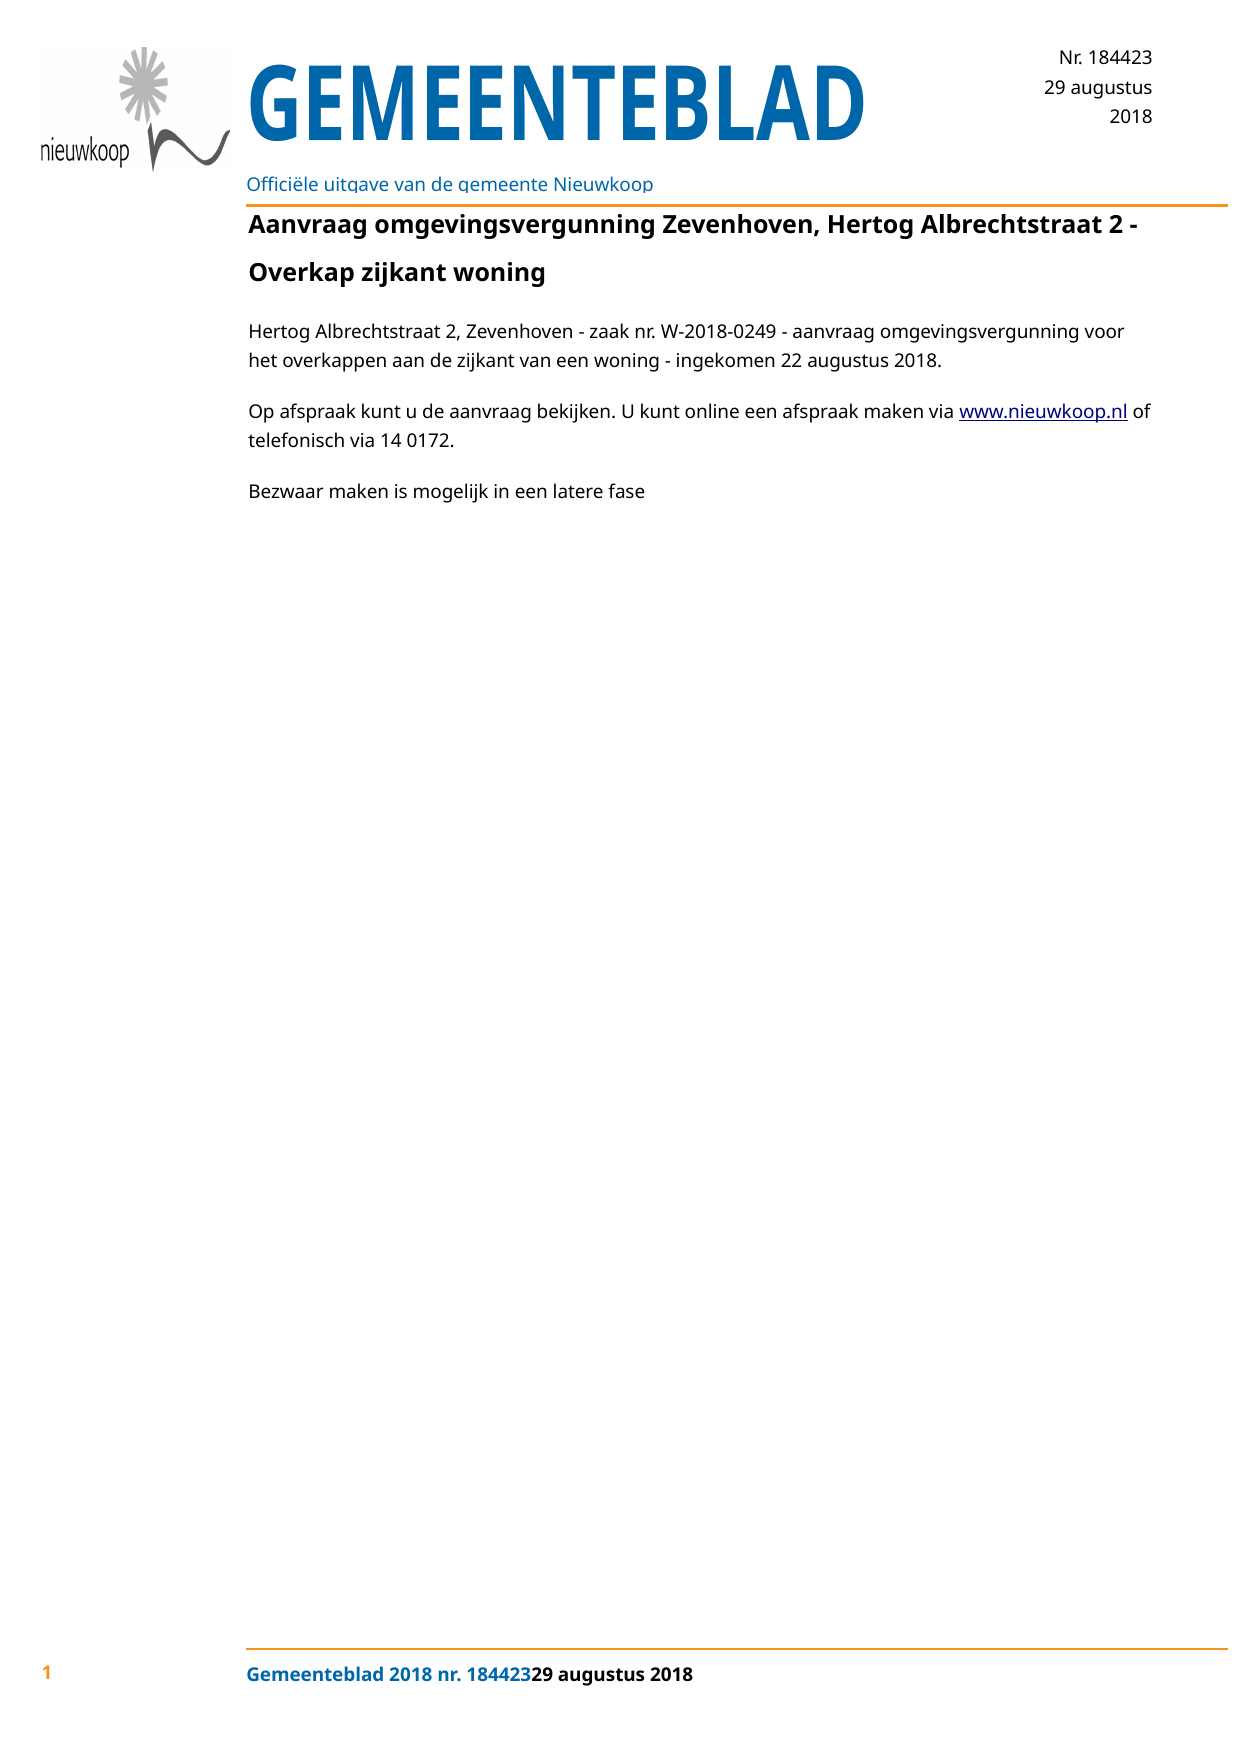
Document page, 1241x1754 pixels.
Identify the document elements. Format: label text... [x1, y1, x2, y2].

text Aanvraag omgevingsvergunning Zevenhoven, Hertog Albrechtstraat 2 - Overkap zijkant woning [248, 207, 1152, 288]
text Op afspraak kunt u de aanvraag bekijken. U kunt online een afspraak maken via www.nieuwkoop.nl of telefonisch via 14 0172. [248, 398, 1152, 453]
picture [41, 47, 231, 172]
text Bezwaar maken is mogelijk in een latere fase [248, 478, 1152, 504]
text Hertog Albrechtstraat 2, Zevenhoven - zaak nr. W-2018-0249 - aanvraag omgevingsvergunning voor het overkappen aan de zijkant van een woning - ingekomen 22 augustus 2018. [248, 318, 1152, 373]
